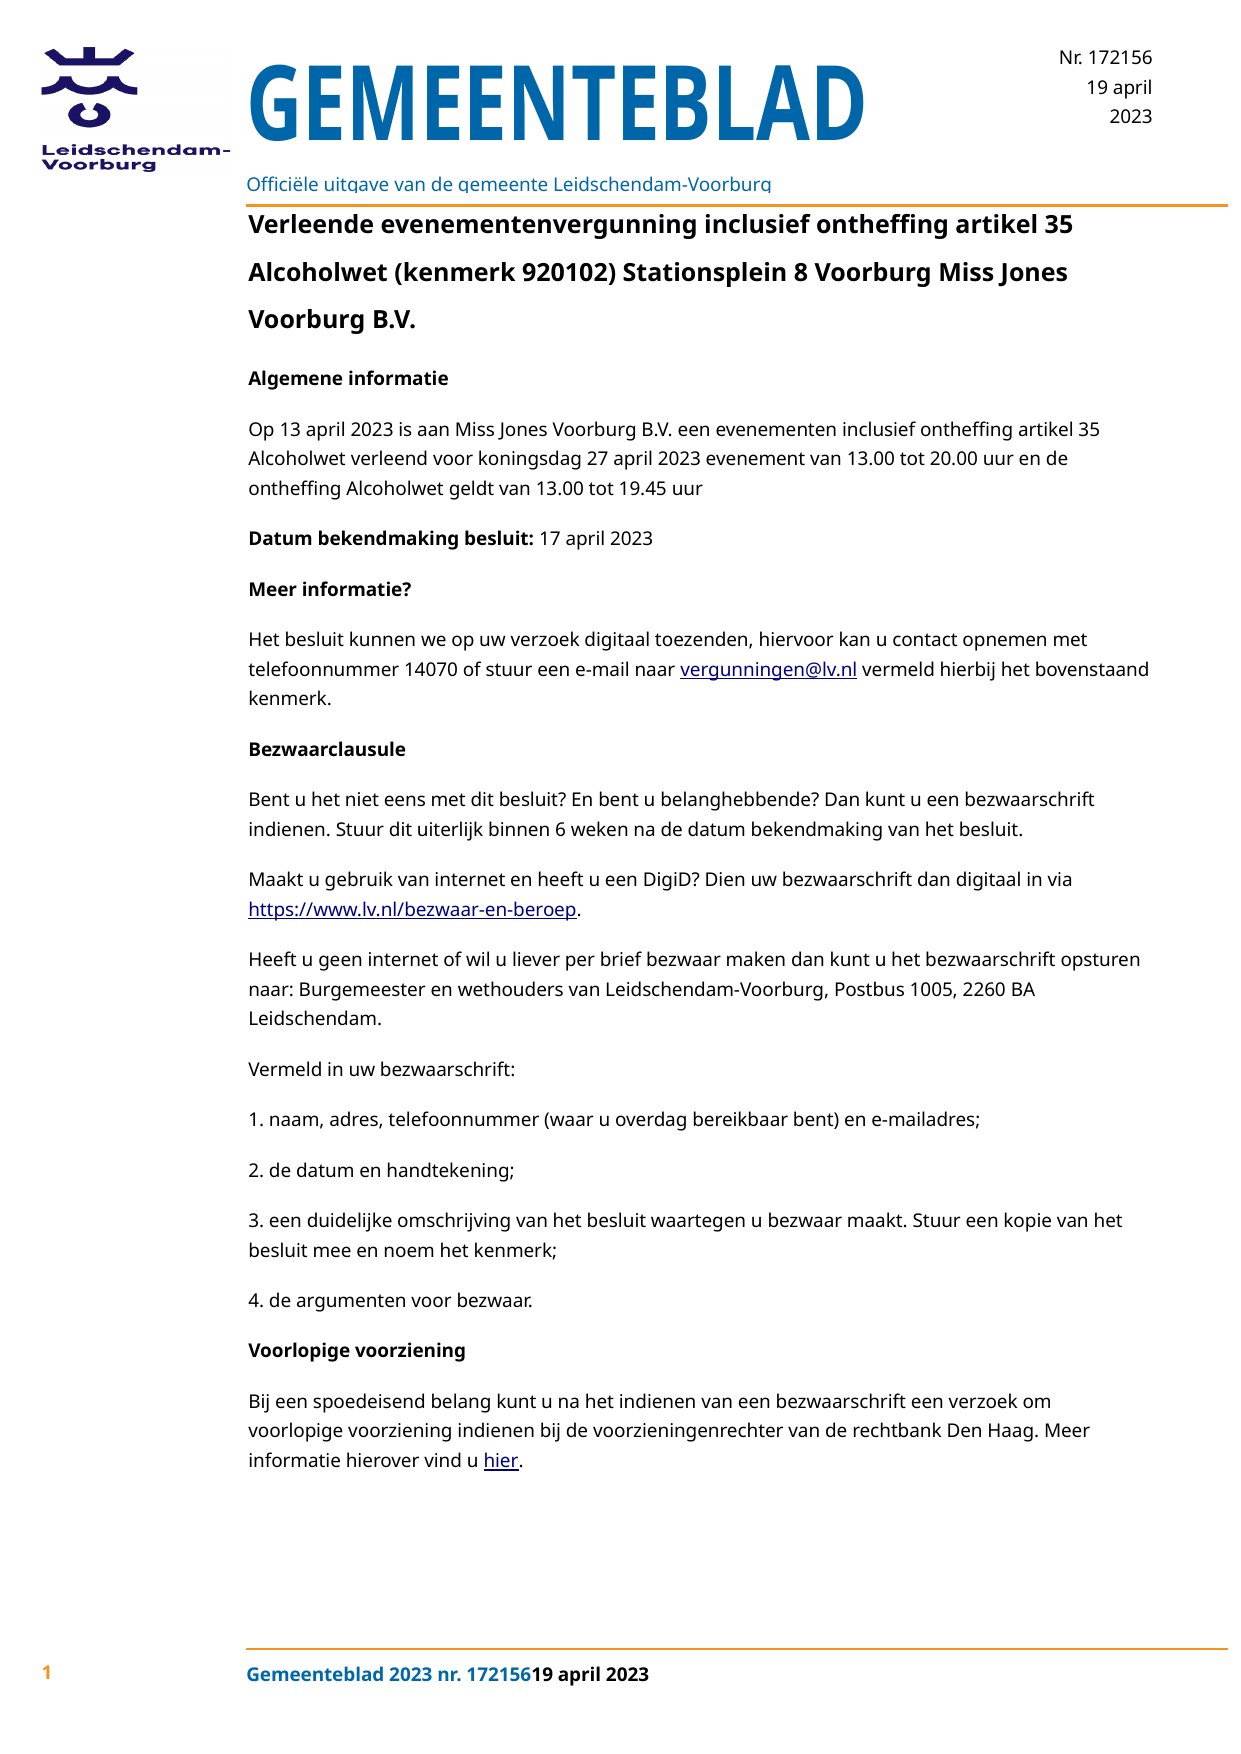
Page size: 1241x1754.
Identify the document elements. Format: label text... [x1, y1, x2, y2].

text Op 13 april 2023 is aan Miss Jones Voorburg B.V. een evenementen inclusief ontheffing artikel 35 Alcoholwet verleend voor koningsdag 27 april 2023 evenement van 13.00 tot 20.00 uur en de ontheffing Alcoholwet geldt van 13.00 tot 19.45 uur [248, 416, 1152, 501]
text Heeft u geen internet of wil u liever per brief bezwaar maken dan kunt u het bezwaarschrift opsturen naar: Burgemeester en wethouders van Leidschendam-Voorburg, Postbus 1005, 2260 BA Leidschendam. [248, 946, 1152, 1031]
text Voorlopige voorziening [248, 1338, 1152, 1363]
text Vermeld in uw bezwaarschrift: [248, 1056, 1152, 1082]
text 3. een duidelijke omschrijving van het besluit waartegen u bezwaar maakt. Stuur een kopie van het besluit mee en noem het kenmerk; [248, 1207, 1152, 1262]
text 2. de datum en handtekening; [248, 1157, 1152, 1182]
picture [41, 47, 231, 172]
text Datum bekendmaking besluit: 17 april 2023 [248, 526, 1152, 551]
text Meer informatie? [248, 576, 1152, 602]
text 4. de argumenten voor bezwaar. [248, 1287, 1152, 1313]
text Maakt u gebruik van internet en heeft u een DigiD? Dien uw bezwaarschrift dan digitaal in via https://www.lv.nl/bezwaar-en-beroep. [248, 866, 1152, 922]
text Bezwaarclausule [248, 736, 1152, 762]
text Algemene informatie [248, 366, 1152, 391]
text Het besluit kunnen we op uw verzoek digitaal toezenden, hiervoor kan u contact opnemen met telefoonnummer 14070 of stuur een e-mail naar vergunningen@lv.nl vermeld hierbij het bovenstaand kenmerk. [248, 626, 1152, 711]
text Bent u het niet eens met dit besluit? En bent u belanghebbende? Dan kunt u een bezwaarschrift indienen. Stuur dit uiterlijk binnen 6 weken na de datum bekendmaking van het besluit. [248, 786, 1152, 842]
text Verleende evenementenvergunning inclusief ontheffing artikel 35 Alcoholwet (kenmerk 920102) Stationsplein 8 Voorburg Miss Jones Voorburg B.V. [248, 207, 1152, 336]
text Bij een spoedeisend belang kunt u na het indienen van een bezwaarschrift een verzoek om voorlopige voorziening indienen bij de voorzieningenrechter van de rechtbank Den Haag. Meer informatie hierover vind u hier. [248, 1388, 1152, 1473]
text 1. naam, adres, telefoonnummer (waar u overdag bereikbaar bent) en e-mailadres; [248, 1106, 1152, 1132]
